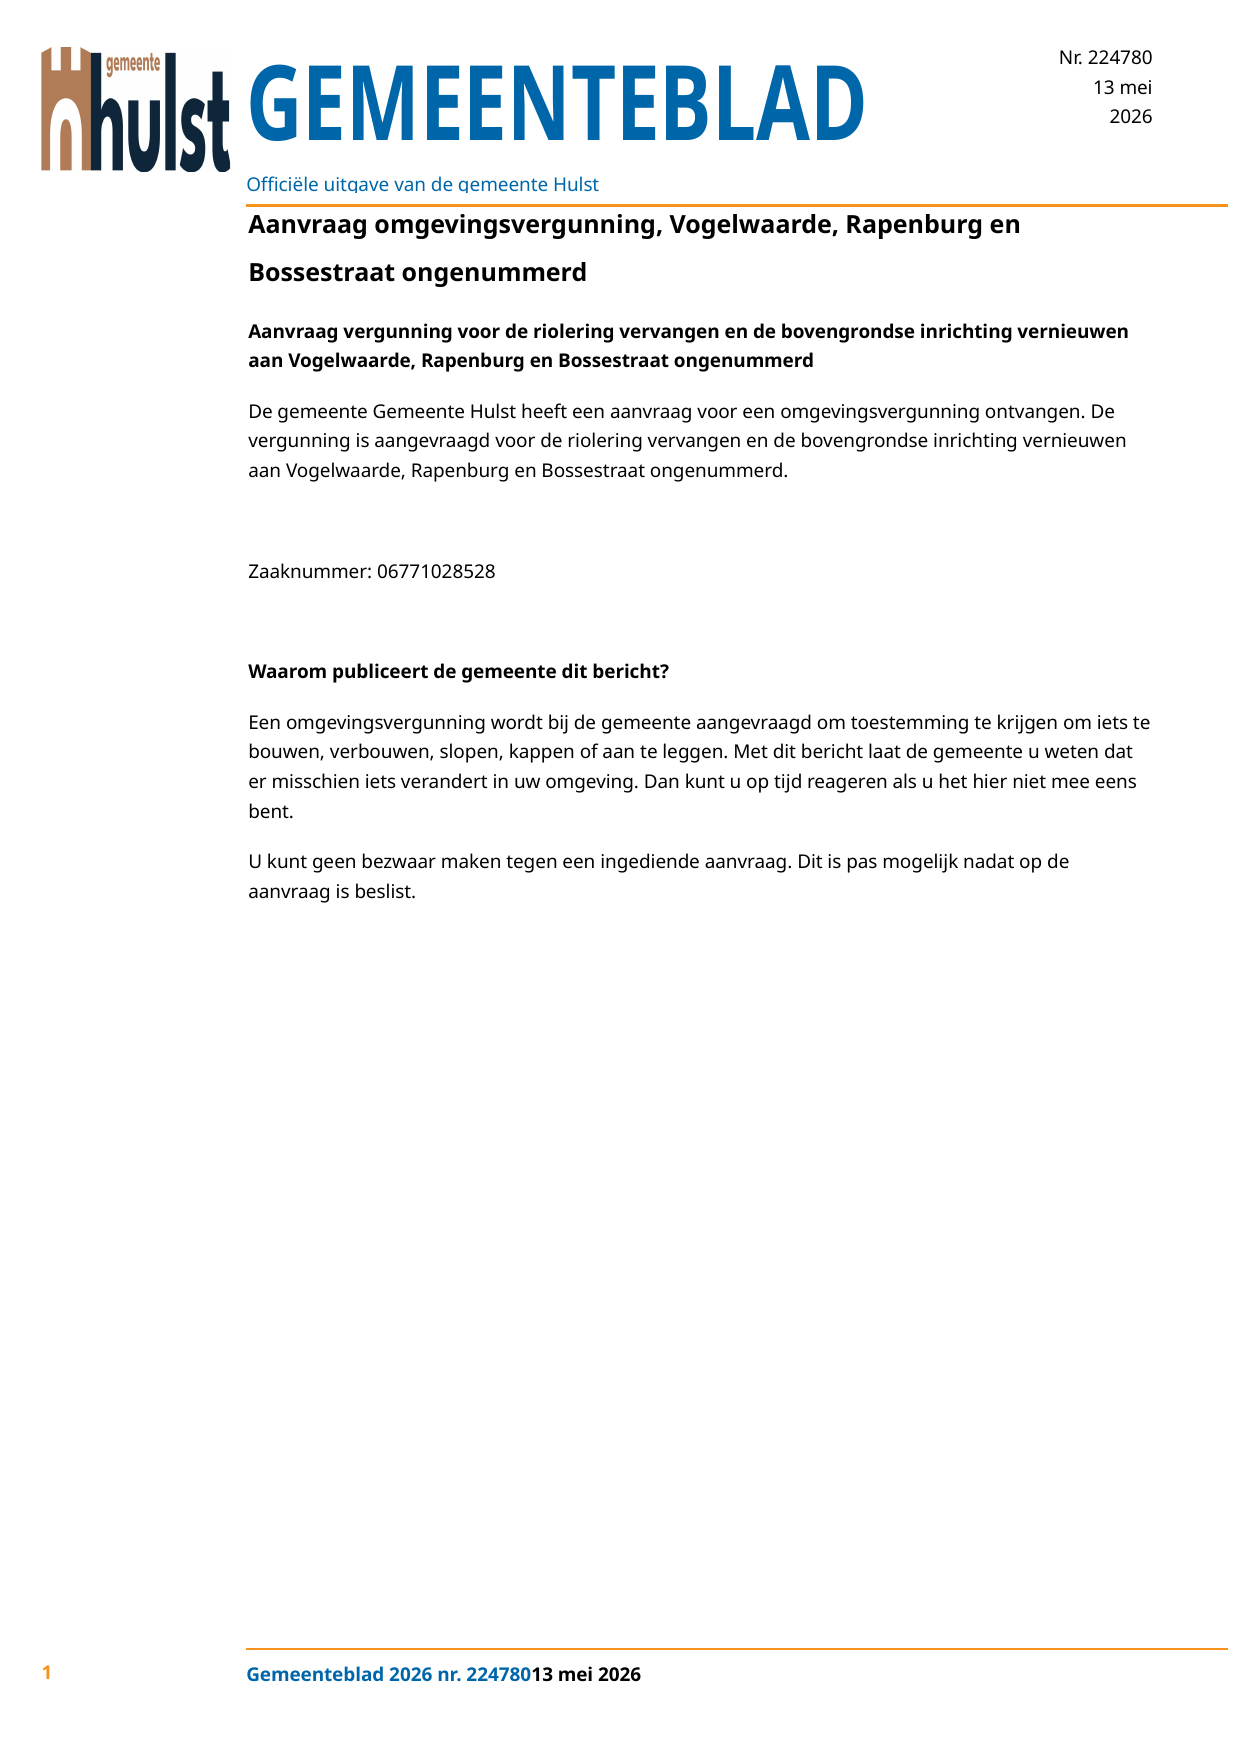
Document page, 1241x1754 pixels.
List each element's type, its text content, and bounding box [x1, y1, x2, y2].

text Aanvraag omgevingsvergunning, Vogelwaarde, Rapenburg en Bossestraat ongenummerd [248, 207, 1152, 288]
text Een omgevingsvergunning wordt bij de gemeente aangevraagd om toestemming te krijgen om iets te bouwen, verbouwen, slopen, kappen of aan te leggen. Met dit bericht laat de gemeente u weten dat er misschien iets verandert in uw omgeving. Dan kunt u op tijd reageren als u het hier niet mee eens bent. [248, 709, 1152, 824]
text De gemeente Gemeente Hulst heeft een aanvraag voor een omgevingsvergunning ontvangen. De vergunning is aangevraagd voor de riolering vervangen en de bovengrondse inrichting vernieuwen aan Vogelwaarde, Rapenburg en Bossestraat ongenummerd. [248, 398, 1152, 483]
text Zaaknummer: 06771028528 [248, 558, 1152, 584]
text Waarom publiceert de gemeente dit bericht? [248, 659, 1152, 684]
picture [41, 47, 231, 172]
text Aanvraag vergunning voor de riolering vervangen en de bovengrondse inrichting vernieuwen aan Vogelwaarde, Rapenburg en Bossestraat ongenummerd [248, 318, 1152, 373]
text U kunt geen bezwaar maken tegen een ingediende aanvraag. Dit is pas mogelijk nadat op de aanvraag is beslist. [248, 848, 1152, 904]
